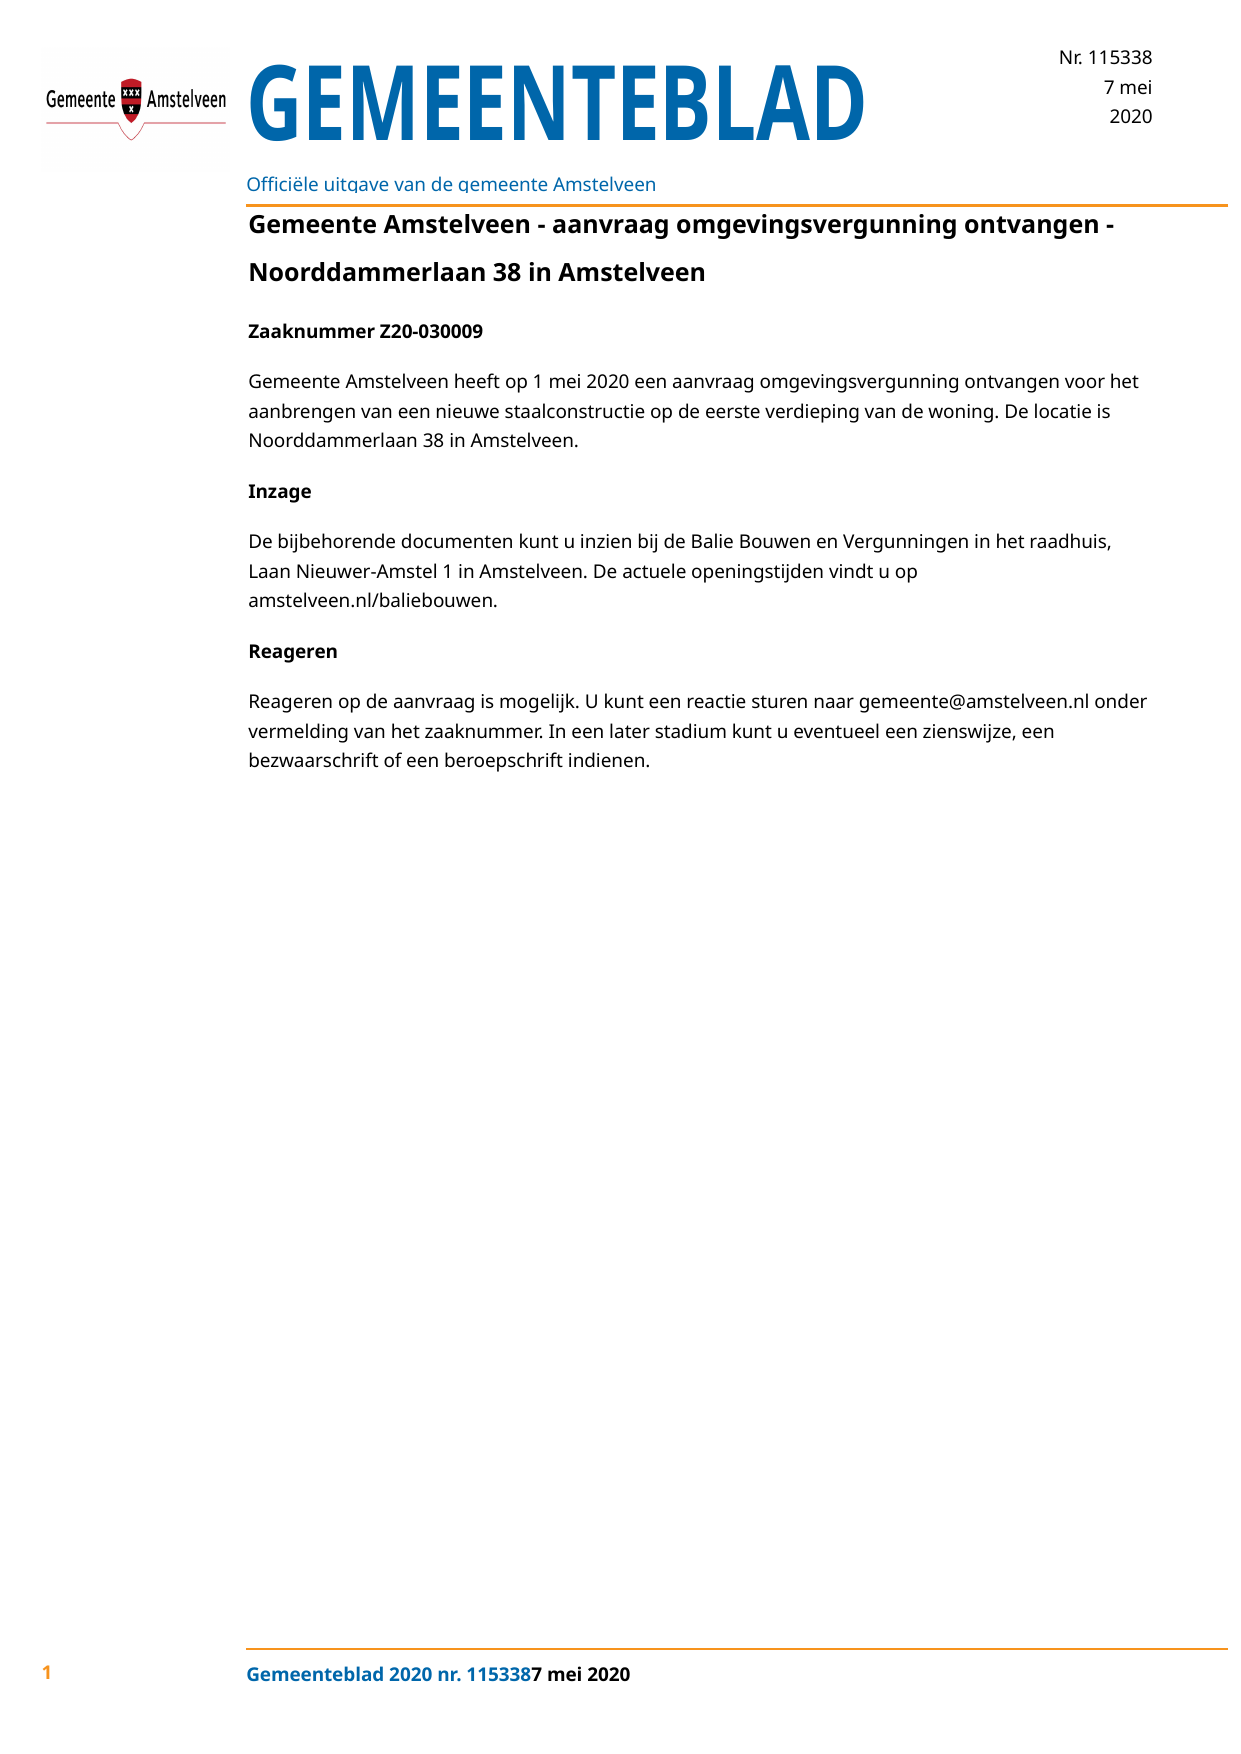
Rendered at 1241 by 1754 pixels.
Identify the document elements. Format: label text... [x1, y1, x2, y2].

text Inzage [248, 478, 1152, 504]
text De bijbehorende documenten kunt u inzien bij de Balie Bouwen en Vergunningen in het raadhuis, Laan Nieuwer-Amstel 1 in Amstelveen. De actuele openingstijden vindt u op amstelveen.nl/baliebouwen. [248, 528, 1152, 613]
text Zaaknummer Z20-030009 [248, 318, 1152, 344]
text Gemeente Amstelveen - aanvraag omgevingsvergunning ontvangen - Noorddammerlaan 38 in Amstelveen [248, 207, 1152, 288]
picture [41, 47, 231, 172]
text Reageren op de aanvraag is mogelijk. U kunt een reactie sturen naar gemeente@amstelveen.nl onder vermelding van het zaaknummer. In een later stadium kunt u eventueel een zienswijze, een bezwaarschrift of een beroepschrift indienen. [248, 688, 1152, 773]
text Reageren [248, 638, 1152, 664]
text Gemeente Amstelveen heeft op 1 mei 2020 een aanvraag omgevingsvergunning ontvangen voor het aanbrengen van een nieuwe staalconstructie op de eerste verdieping van de woning. De locatie is Noorddammerlaan 38 in Amstelveen. [248, 368, 1152, 453]
